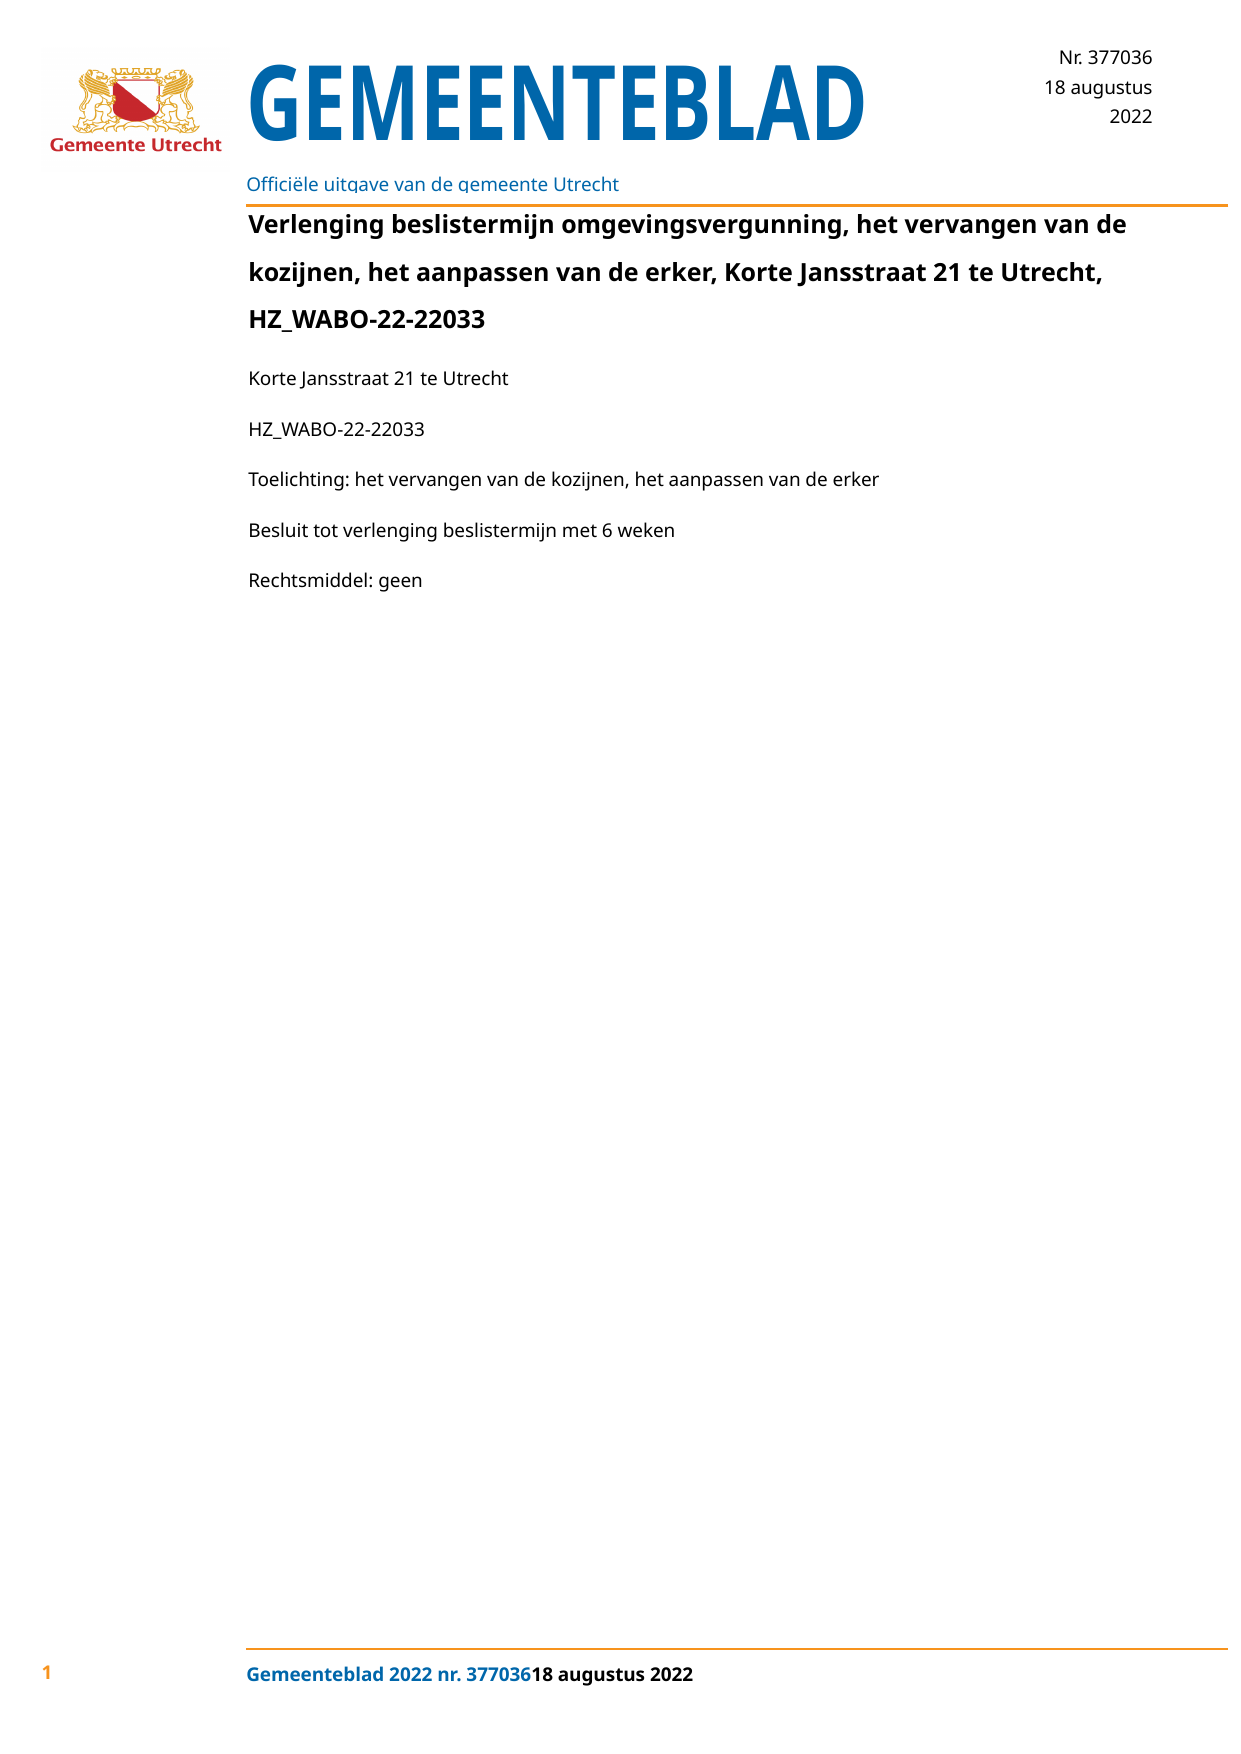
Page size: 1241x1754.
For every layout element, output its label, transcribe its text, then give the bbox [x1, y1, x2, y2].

text Besluit tot verlenging beslistermijn met 6 weken [248, 517, 1152, 542]
text HZ_WABO-22-22033 [248, 416, 1152, 442]
text Korte Jansstraat 21 te Utrecht [248, 366, 1152, 391]
text Toelichting: het vervangen van de kozijnen, het aanpassen van de erker [248, 466, 1152, 492]
text Verlenging beslistermijn omgevingsvergunning, het vervangen van de kozijnen, het aanpassen van de erker, Korte Jansstraat 21 te Utrecht, HZ_WABO-22-22033 [248, 207, 1152, 336]
picture [41, 47, 231, 172]
text Rechtsmiddel: geen [248, 567, 1152, 593]
